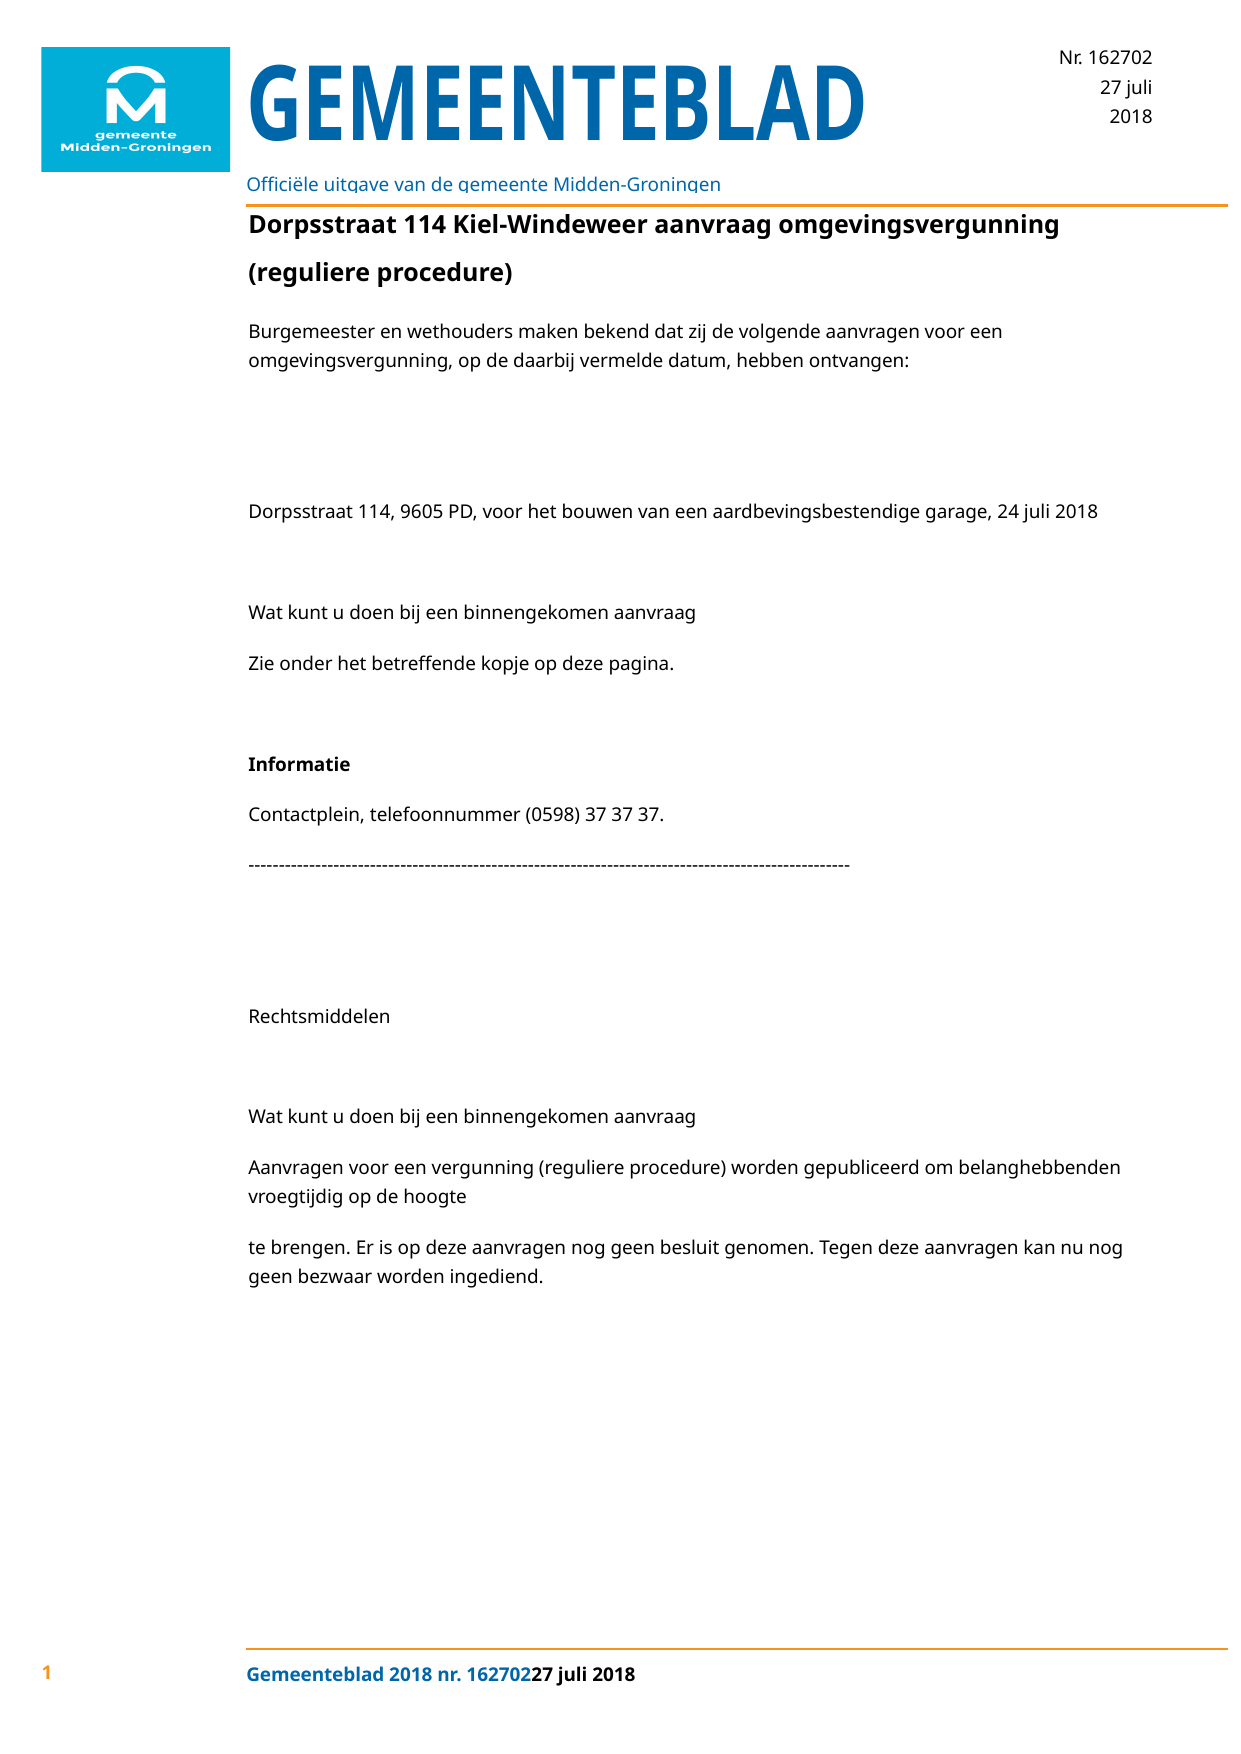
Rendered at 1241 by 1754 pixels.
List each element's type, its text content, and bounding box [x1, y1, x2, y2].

text Aanvragen voor een vergunning (reguliere procedure) worden gepubliceerd om belanghebbenden vroegtijdig op de hoogte [248, 1154, 1152, 1209]
text Dorpsstraat 114 Kiel-Windeweer aanvraag omgevingsvergunning (reguliere procedure) [248, 207, 1152, 288]
text Contactplein, telefoonnummer (0598) 37 37 37. [248, 801, 1152, 827]
text Wat kunt u doen bij een binnengekomen aanvraag [248, 1104, 1152, 1129]
text Zie onder het betreffende kopje op deze pagina. [248, 650, 1152, 676]
text --------------------------------------------------------------------------------------------------- [248, 852, 1152, 877]
picture [184, 146, 190, 153]
text Wat kunt u doen bij een binnengekomen aanvraag [248, 599, 1152, 625]
picture [107, 89, 165, 122]
text te brengen. Er is op deze aanvragen nog geen besluit genomen. Tegen deze aanvragen kan nu nog geen bezwaar worden ingediend. [248, 1234, 1152, 1289]
text Rechtsmiddelen [248, 1003, 1152, 1029]
text Informatie [248, 751, 1152, 777]
picture [108, 66, 164, 82]
text Burgemeester en wethouders maken bekend dat zij de volgende aanvragen voor een omgevingsvergunning, op de daarbij vermelde datum, hebben ontvangen: [248, 318, 1152, 373]
text Dorpsstraat 114, 9605 PD, voor het bouwen van een aardbevingsbestendige garage, 24 juli 2018 [248, 499, 1152, 524]
